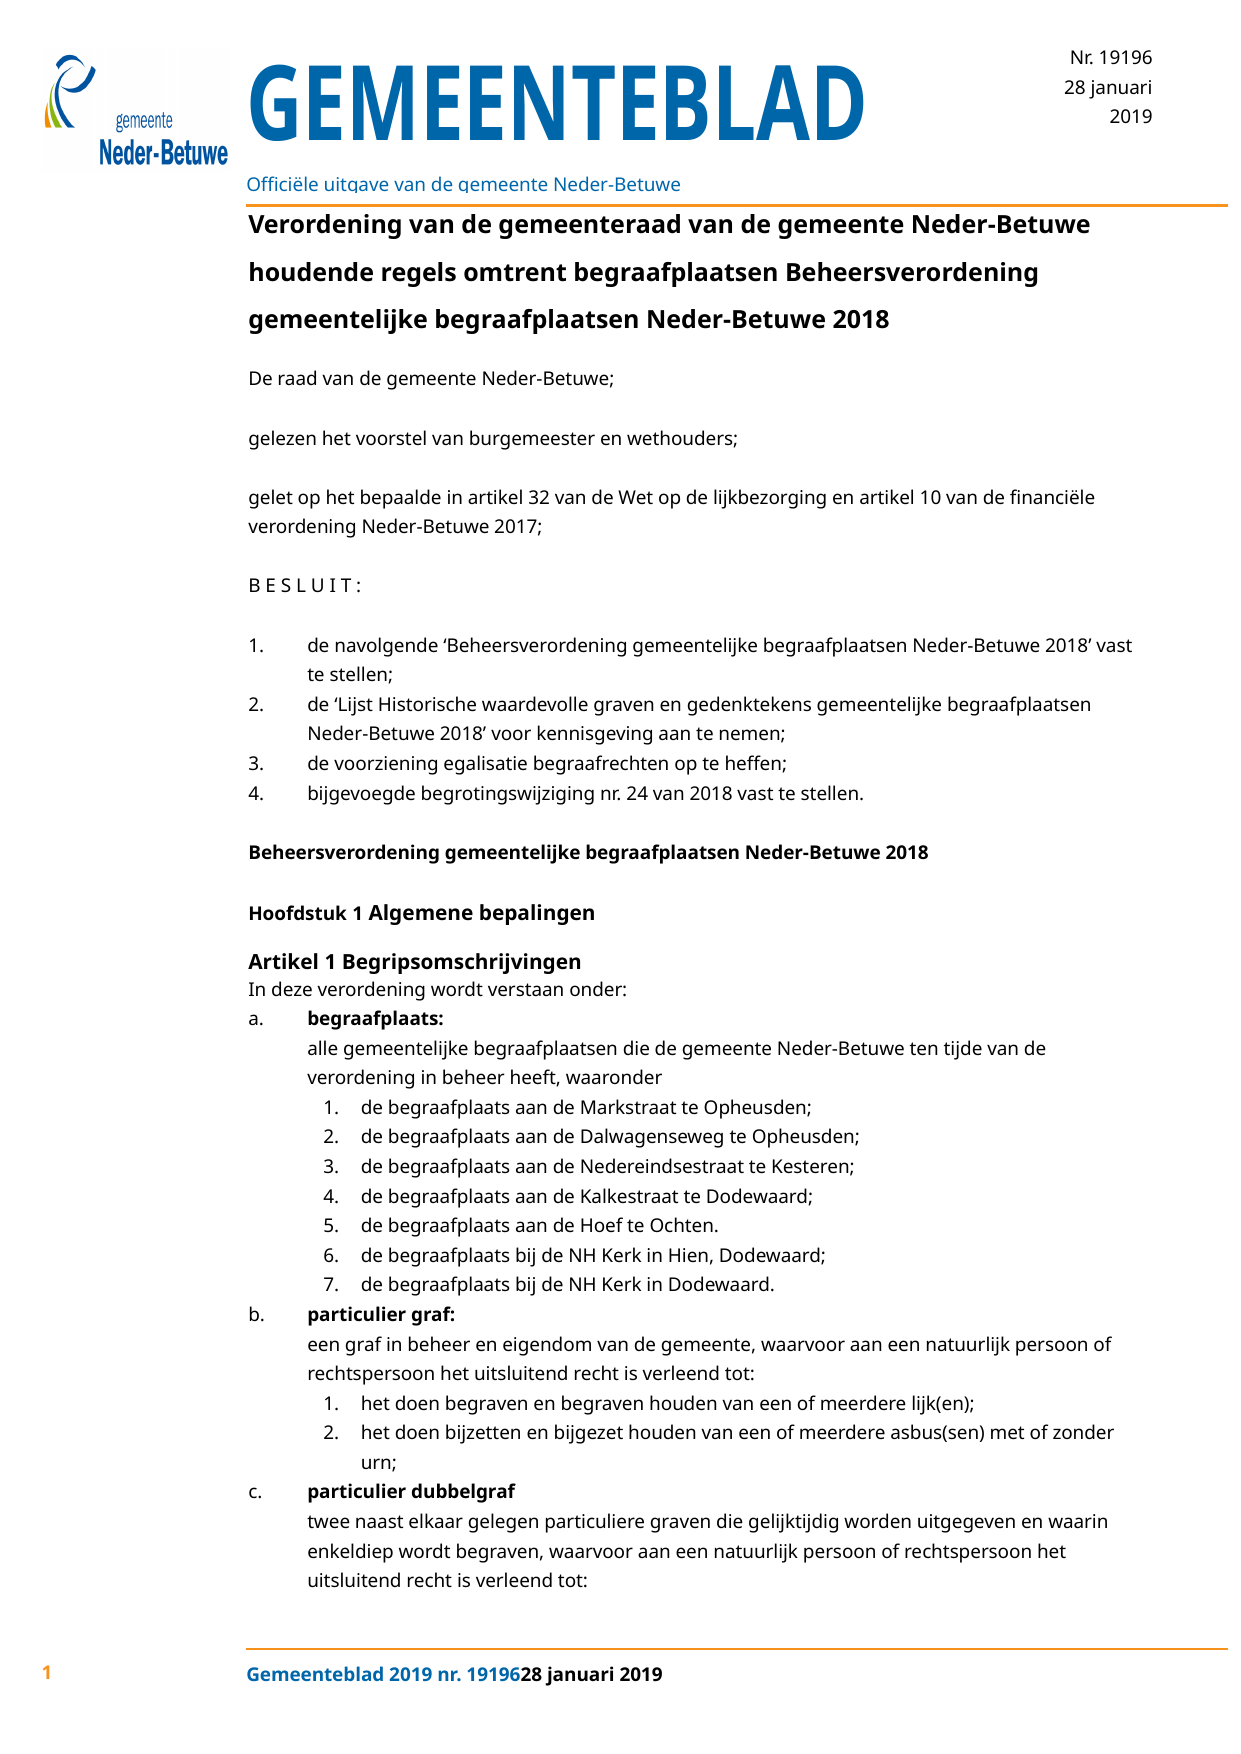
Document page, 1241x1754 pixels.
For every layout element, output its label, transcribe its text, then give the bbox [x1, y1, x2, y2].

list de begraafplaats aan de Kalkestraat te Dodewaard; [323, 1183, 1152, 1208]
text Beheersverordening gemeentelijke begraafplaatsen Neder-Betuwe 2018 [248, 839, 1152, 864]
text In deze verordening wordt verstaan onder: [248, 976, 1152, 1001]
text Verordening van de gemeenteraad van de gemeente Neder-Betuwe houdende regels omtrent begraafplaatsen Beheersverordening gemeentelijke begraafplaatsen Neder-Betuwe 2018 [248, 207, 1152, 336]
list de begraafplaats aan de Nedereindsestraat te Kesteren; [323, 1153, 1152, 1179]
list begraafplaats: [248, 1005, 1152, 1031]
list de navolgende ‘Beheersverordening gemeentelijke begraafplaatsen Neder-Betuwe 2018’ vast te stellen; [248, 632, 1152, 687]
list de begraafplaats aan de Markstraat te Opheusden; [323, 1094, 1152, 1120]
list particulier graf: [248, 1301, 1152, 1327]
list bijgevoegde begrotingswijziging nr. 24 van 2018 vast te stellen. [248, 780, 1152, 805]
list de begraafplaats bij de NH Kerk in Dodewaard. [323, 1272, 1152, 1297]
list de begraafplaats aan de Dalwagenseweg te Opheusden; [323, 1124, 1152, 1149]
list de begraafplaats bij de NH Kerk in Hien, Dodewaard; [323, 1242, 1152, 1268]
list twee naast elkaar gelegen particuliere graven die gelijktijdig worden uitgegeven en waarin enkeldiep wordt begraven, waarvoor aan een natuurlijk persoon of rechtspersoon het uitsluitend recht is verleend tot: [248, 1508, 1152, 1593]
list de voorziening egalisatie begraafrechten op te heffen; [248, 750, 1152, 776]
text Hoofdstuk 1 Algemene bepalingen [248, 898, 1152, 926]
text B E S L U I T : [248, 573, 1152, 598]
list een graf in beheer en eigendom van de gemeente, waarvoor aan een natuurlijk persoon of rechtspersoon het uitsluitend recht is verleend tot: [248, 1331, 1152, 1386]
text Artikel 1 Begripsomschrijvingen [248, 947, 1152, 976]
list het doen begraven en begraven houden van een of meerdere lijk(en); [323, 1390, 1152, 1416]
picture [41, 47, 231, 172]
text gelet op het bepaalde in artikel 32 van de Wet op de lijkbezorging en artikel 10 van de financiële verordening Neder-Betuwe 2017; [248, 484, 1152, 539]
list het doen bijzetten en bijgezet houden van een of meerdere asbus(sen) met of zonder urn; [323, 1419, 1152, 1475]
text gelezen het voorstel van burgemeester en wethouders; [248, 425, 1152, 450]
list de begraafplaats aan de Hoef te Ochten. [323, 1212, 1152, 1238]
list de ‘Lijst Historische waardevolle graven en gedenktekens gemeentelijke begraafplaatsen Neder-Betuwe 2018’ voor kennisgeving aan te nemen; [248, 691, 1152, 746]
list particulier dubbelgraf [248, 1479, 1152, 1504]
text De raad van de gemeente Neder-Betuwe; [248, 366, 1152, 391]
list alle gemeentelijke begraafplaatsen die de gemeente Neder-Betuwe ten tijde van de verordening in beheer heeft, waaronder [248, 1035, 1152, 1090]
